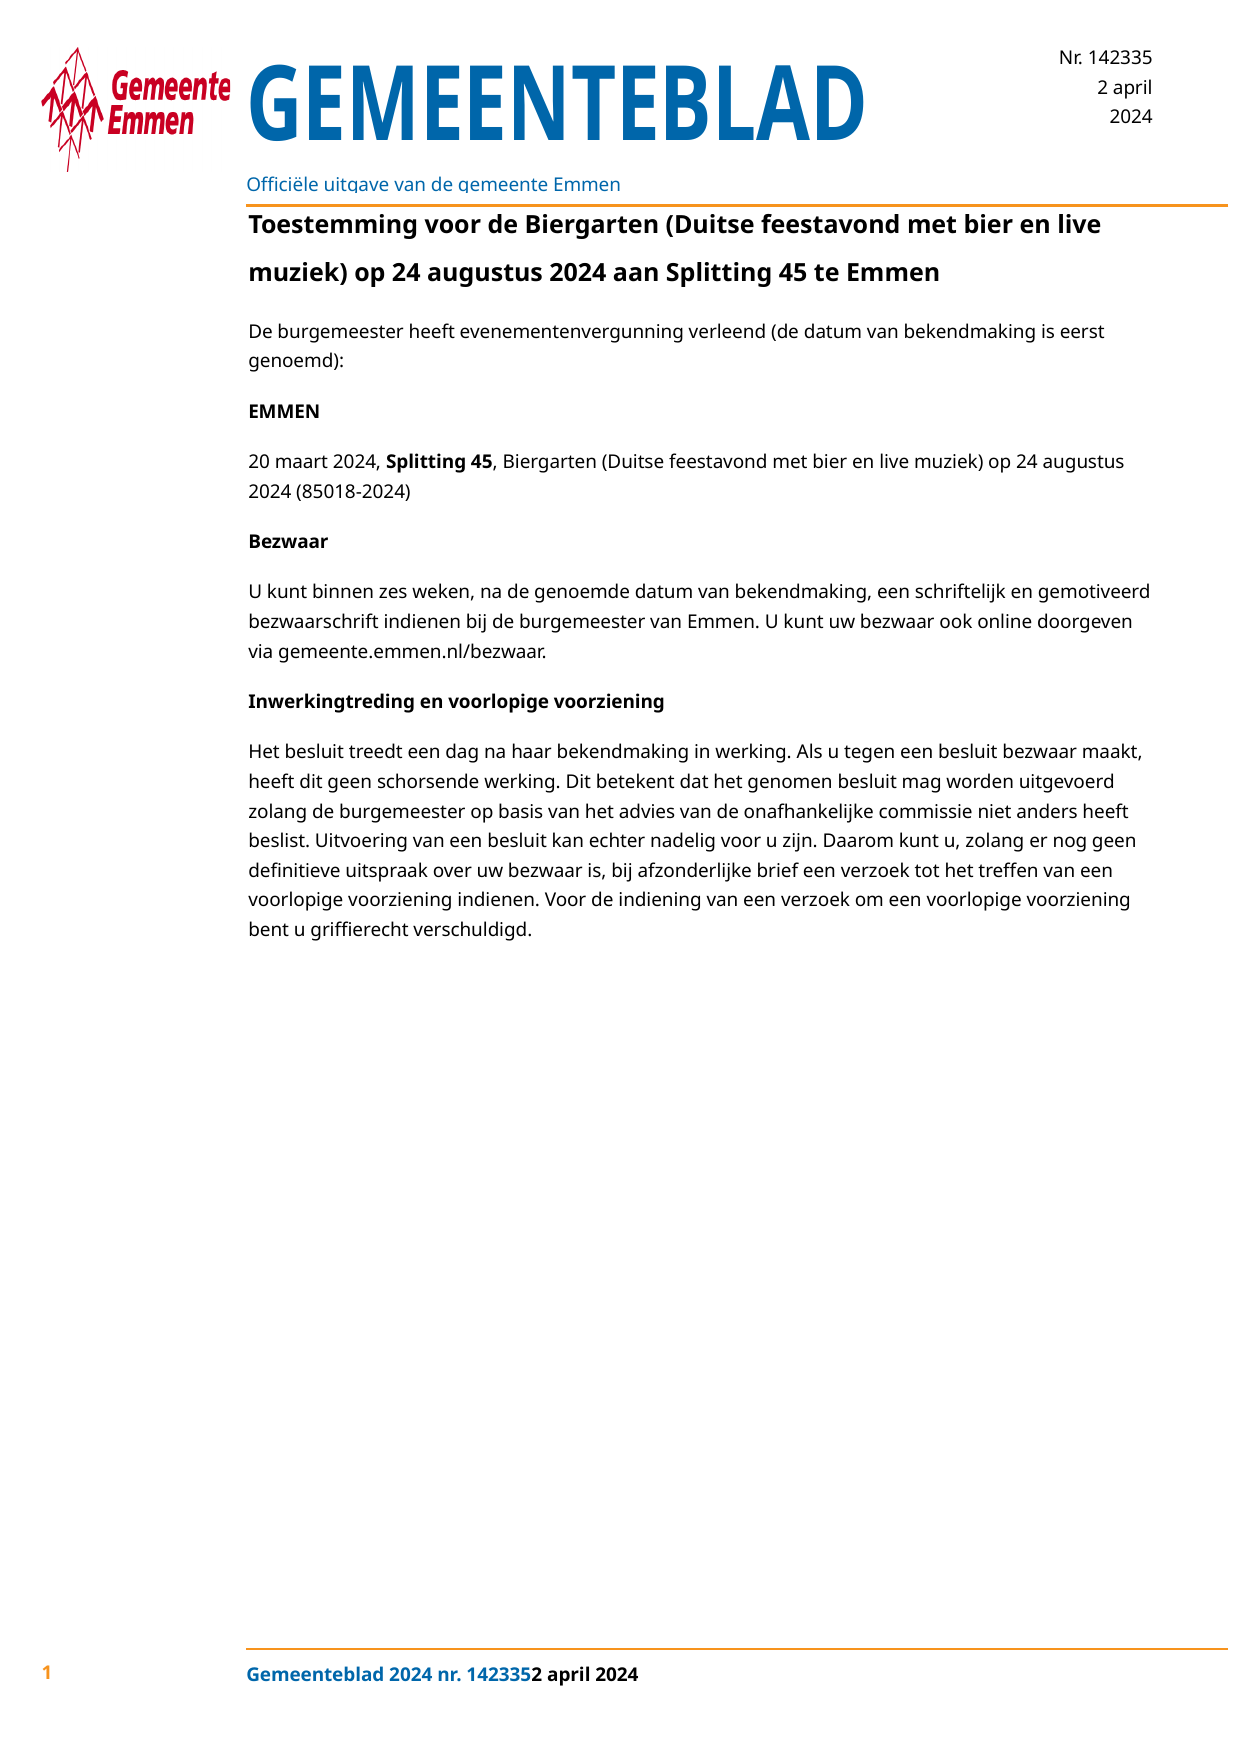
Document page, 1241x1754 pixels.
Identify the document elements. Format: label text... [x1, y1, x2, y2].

text Toestemming voor de Biergarten (Duitse feestavond met bier en live muziek) op 24 augustus 2024 aan Splitting 45 te Emmen [248, 207, 1152, 288]
picture [41, 47, 231, 172]
text EMMEN [248, 398, 1152, 424]
text Het besluit treedt een dag na haar bekendmaking in werking. Als u tegen een besluit bezwaar maakt, heeft dit geen schorsende werking. Dit betekent dat het genomen besluit mag worden uitgevoerd zolang de burgemeester op basis van het advies van de onafhankelijke commissie niet anders heeft beslist. Uitvoering van een besluit kan echter nadelig voor u zijn. Daarom kunt u, zolang er nog geen definitieve uitspraak over uw bezwaar is, bij afzonderlijke brief een verzoek tot het treffen van een voorlopige voorziening indienen. Voor de indiening van een verzoek om een voorlopige voorziening bent u griffierecht verschuldigd. [248, 739, 1152, 942]
text U kunt binnen zes weken, na de genoemde datum van bekendmaking, een schriftelijk en gemotiveerd bezwaarschrift indienen bij de burgemeester van Emmen. U kunt uw bezwaar ook online doorgeven via gemeente.emmen.nl/bezwaar. [248, 579, 1152, 664]
text Inwerkingtreding en voorlopige voorziening [248, 688, 1152, 714]
text 20 maart 2024, Splitting 45, Biergarten (Duitse feestavond met bier en live muziek) op 24 augustus 2024 (85018-2024) [248, 448, 1152, 504]
text Bezwaar [248, 528, 1152, 554]
text De burgemeester heeft evenementenvergunning verleend (de datum van bekendmaking is eerst genoemd): [248, 318, 1152, 373]
